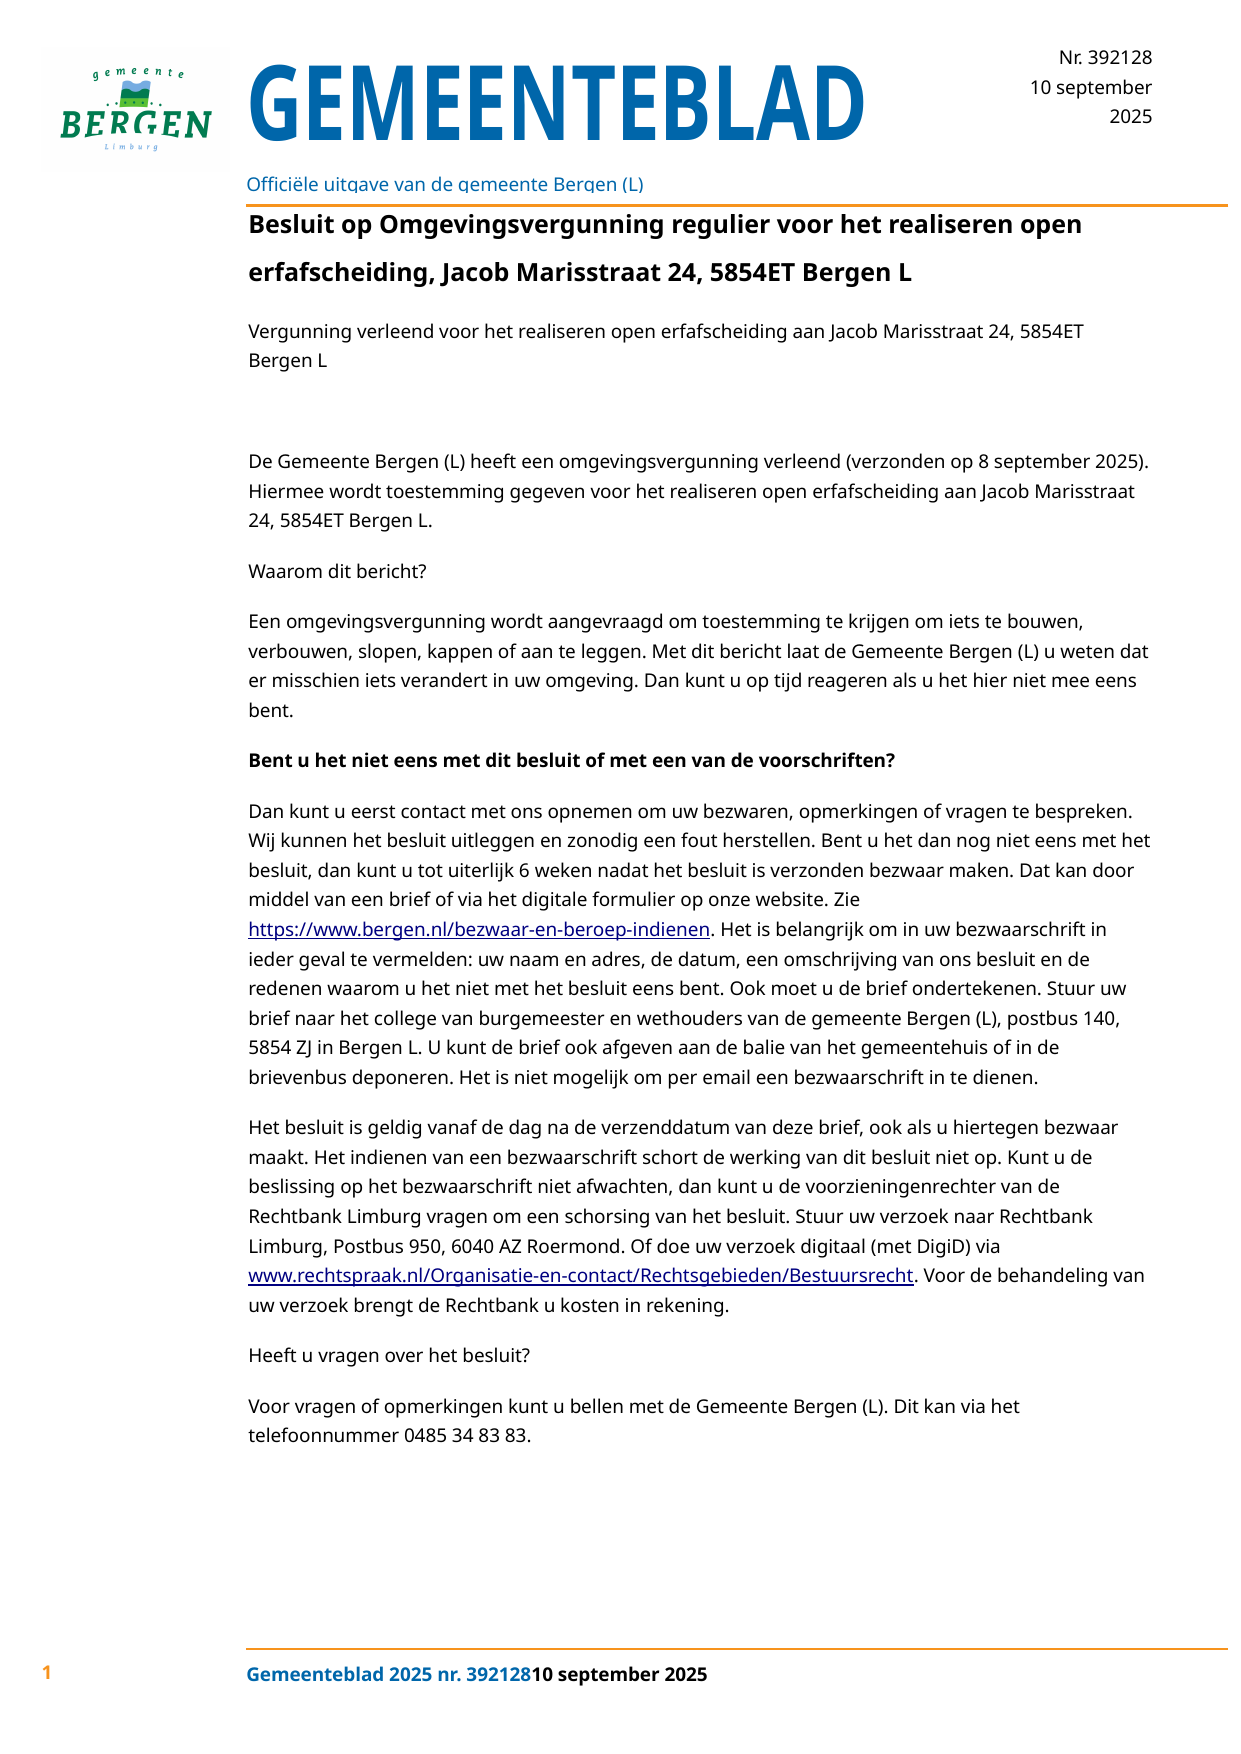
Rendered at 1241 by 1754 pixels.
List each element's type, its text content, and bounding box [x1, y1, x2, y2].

text Bent u het niet eens met dit besluit of met een van de voorschriften? [248, 747, 1152, 773]
text Heeft u vragen over het besluit? [248, 1342, 1152, 1368]
text Besluit op Omgevingsvergunning regulier voor het realiseren open erfafscheiding, Jacob Marisstraat 24, 5854ET Bergen L [248, 207, 1152, 288]
text De Gemeente Bergen (L) heeft een omgevingsvergunning verleend (verzonden op 8 september 2025). Hiermee wordt toestemming gegeven voor het realiseren open erfafscheiding aan Jacob Marisstraat 24, 5854ET Bergen L. [248, 448, 1152, 533]
text Voor vragen of opmerkingen kunt u bellen met de Gemeente Bergen (L). Dit kan via het telefoonnummer 0485 34 83 83. [248, 1393, 1152, 1448]
text Vergunning verleend voor het realiseren open erfafscheiding aan Jacob Marisstraat 24, 5854ET Bergen L [248, 318, 1152, 373]
text Dan kunt u eerst contact met ons opnemen om uw bezwaren, opmerkingen of vragen te bespreken. Wij kunnen het besluit uitleggen en zonodig een fout herstellen. Bent u het dan nog niet eens met het besluit, dan kunt u tot uiterlijk 6 weken nadat het besluit is verzonden bezwaar maken. Dat kan door middel van een brief of via het digitale formulier op onze website. Zie https://www.bergen.nl/bezwaar-en-beroep-indienen. Het is belangrijk om in uw bezwaarschrift in ieder geval te vermelden: uw naam en adres, de datum, een omschrijving van ons besluit en de redenen waarom u het niet met het besluit eens bent. Ook moet u de brief ondertekenen. Stuur uw brief naar het college van burgemeester en wethouders van de gemeente Bergen (L), postbus 140, 5854 ZJ in Bergen L. U kunt de brief ook afgeven aan de balie van het gemeentehuis of in de brievenbus deponeren. Het is niet mogelijk om per email een bezwaarschrift in te dienen. [248, 798, 1152, 1090]
text Het besluit is geldig vanaf de dag na de verzenddatum van deze brief, ook als u hiertegen bezwaar maakt. Het indienen van een bezwaarschrift schort de werking van dit besluit niet op. Kunt u de beslissing op het bezwaarschrift niet afwachten, dan kunt u de voorzieningenrechter van de Rechtbank Limburg vragen om een schorsing van het besluit. Stuur uw verzoek naar Rechtbank Limburg, Postbus 950, 6040 AZ Roermond. Of doe uw verzoek digitaal (met DigiD) via www.rechtspraak.nl/Organisatie-en-contact/Rechtsgebieden/Bestuursrecht. Voor de behandeling van uw verzoek brengt de Rechtbank u kosten in rekening. [248, 1114, 1152, 1318]
text Waarom dit bericht? [248, 558, 1152, 584]
text Een omgevingsvergunning wordt aangevraagd om toestemming te krijgen om iets te bouwen, verbouwen, slopen, kappen of aan te leggen. Met dit bericht laat de Gemeente Bergen (L) u weten dat er misschien iets verandert in uw omgeving. Dan kunt u op tijd reageren als u het hier niet mee eens bent. [248, 608, 1152, 723]
picture [41, 47, 231, 172]
